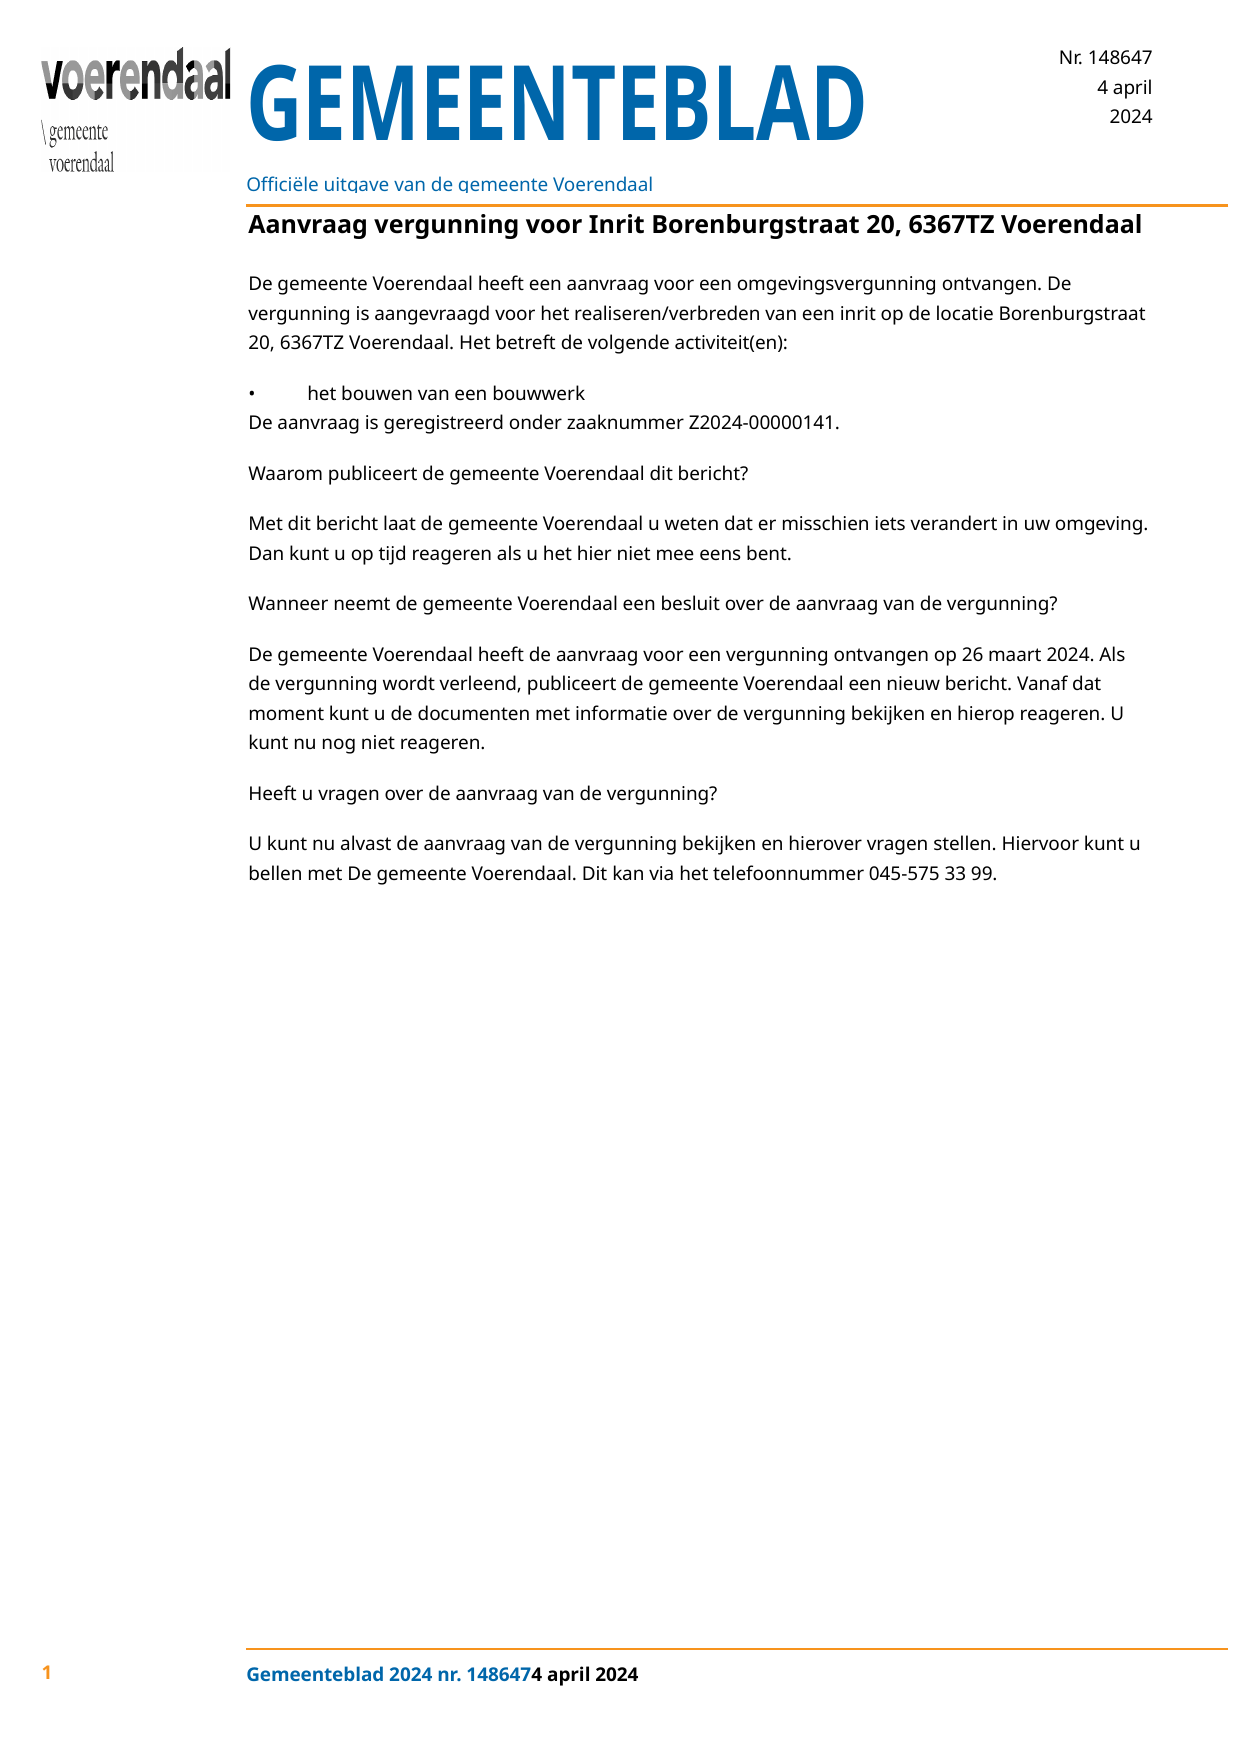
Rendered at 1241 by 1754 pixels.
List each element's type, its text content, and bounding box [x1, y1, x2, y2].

text Wanneer neemt de gemeente Voerendaal een besluit over de aanvraag van de vergunning? [248, 590, 1152, 616]
text Aanvraag vergunning voor Inrit Borenburgstraat 20, 6367TZ Voerendaal [248, 207, 1152, 241]
text De aanvraag is geregistreerd onder zaaknummer Z2024-00000141. [248, 409, 1152, 435]
text Met dit bericht laat de gemeente Voerendaal u weten dat er misschien iets verandert in uw omgeving. Dan kunt u op tijd reageren als u het hier niet mee eens bent. [248, 510, 1152, 566]
text Heeft u vragen over de aanvraag van de vergunning? [248, 780, 1152, 806]
text Waarom publiceert de gemeente Voerendaal dit bericht? [248, 460, 1152, 486]
text U kunt nu alvast de aanvraag van de vergunning bekijken en hierover vragen stellen. Hiervoor kunt u bellen met De gemeente Voerendaal. Dit kan via het telefoonnummer 045-575 33 99. [248, 830, 1152, 886]
text De gemeente Voerendaal heeft de aanvraag voor een vergunning ontvangen op 26 maart 2024. Als de vergunning wordt verleend, publiceert de gemeente Voerendaal een nieuw bericht. Vanaf dat moment kunt u de documenten met informatie over de vergunning bekijken en hierop reageren. U kunt nu nog niet reageren. [248, 641, 1152, 755]
list het bouwen van een bouwwerk [248, 380, 1152, 406]
picture [41, 47, 231, 172]
text De gemeente Voerendaal heeft een aanvraag voor een omgevingsvergunning ontvangen. De vergunning is aangevraagd voor het realiseren/verbreden van een inrit op de locatie Borenburgstraat 20, 6367TZ Voerendaal. Het betreft de volgende activiteit(en): [248, 270, 1152, 355]
